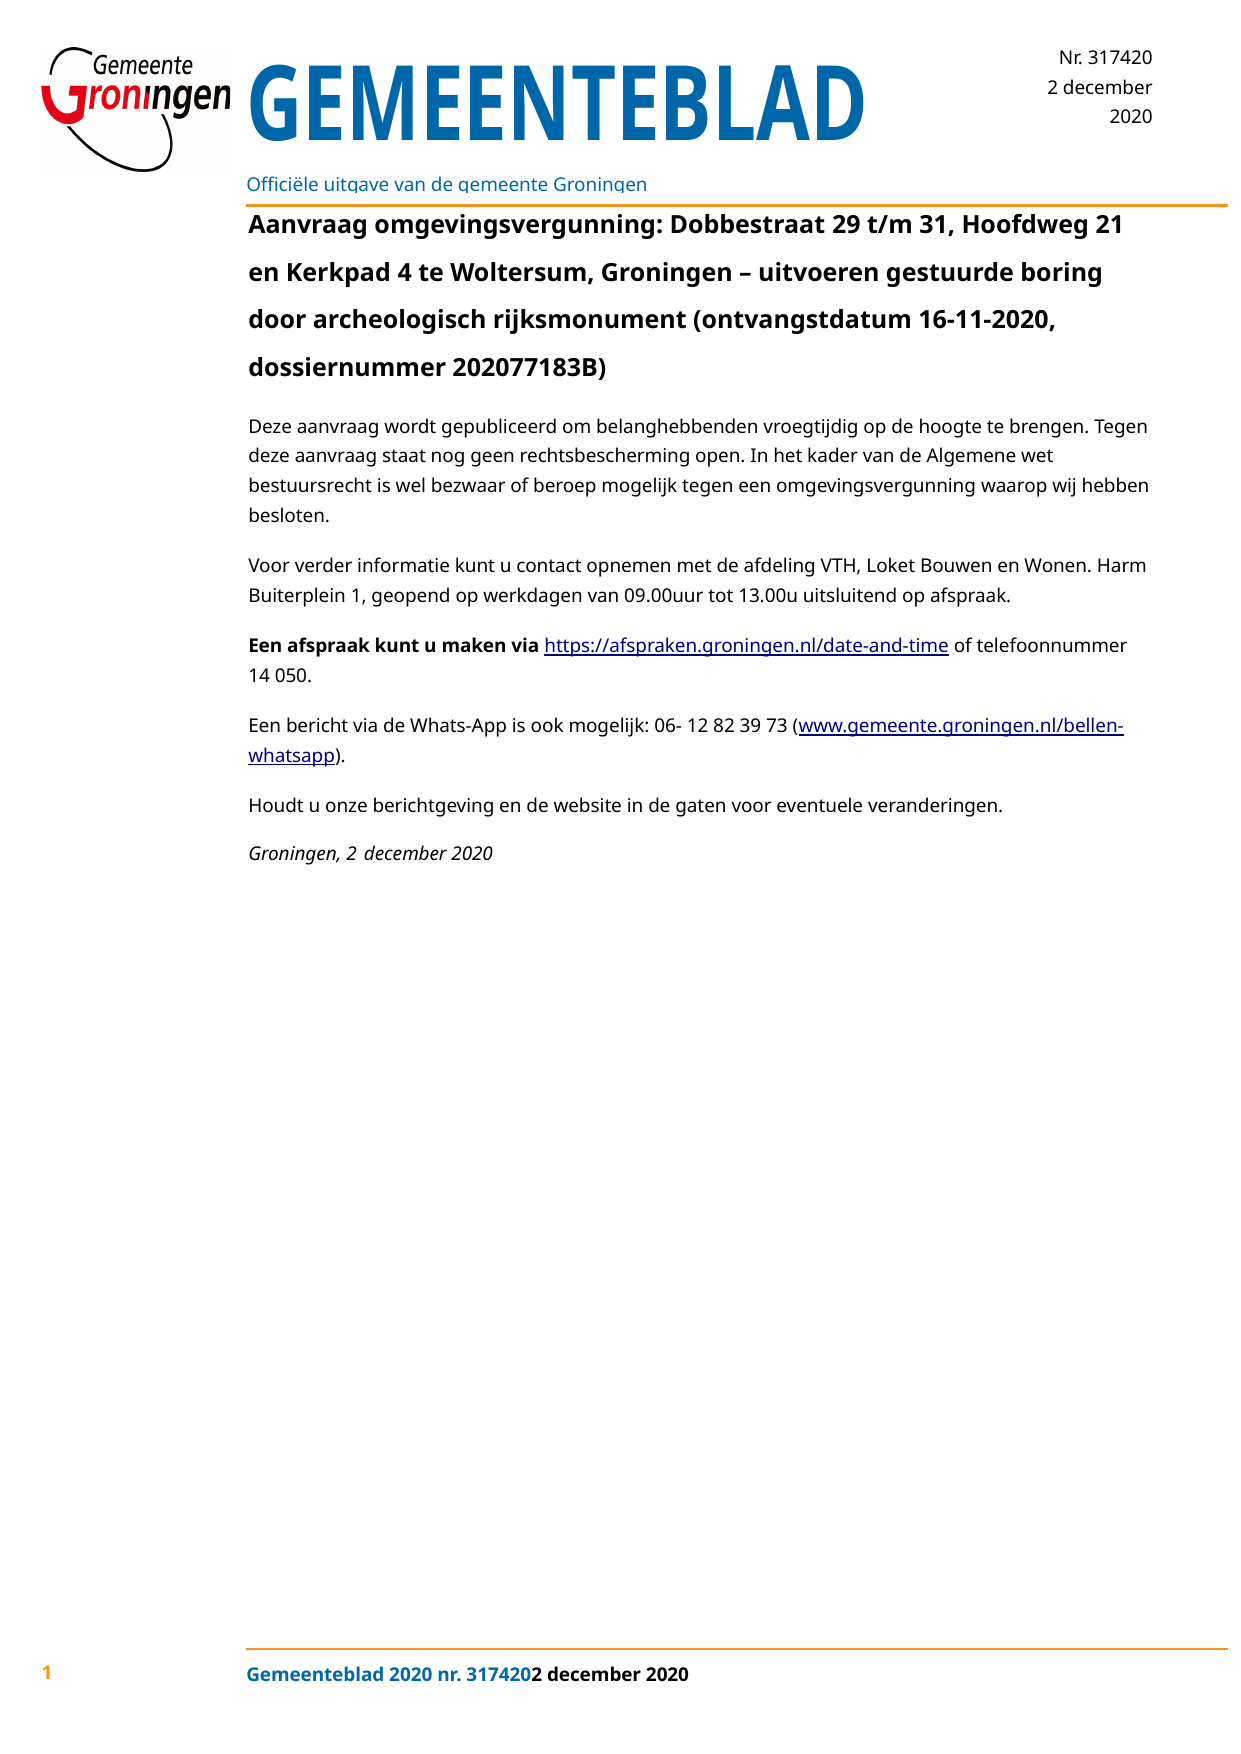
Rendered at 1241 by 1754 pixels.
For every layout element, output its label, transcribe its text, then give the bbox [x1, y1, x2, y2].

picture [41, 47, 231, 172]
text Aanvraag omgevingsvergunning: Dobbestraat 29 t/m 31, Hoofdweg 21 en Kerkpad 4 te Woltersum, Groningen – uitvoeren gestuurde boring door archeologisch rijksmonument (ontvangstdatum 16-11-2020, dossiernummer 202077183B) [248, 207, 1152, 384]
text Een bericht via de Whats-App is ook mogelijk: 06- 12 82 39 73 (www.gemeente.groningen.nl/bellen-whatsapp). [248, 712, 1152, 768]
text Groningen, 2 december 2020 [248, 840, 1152, 866]
text Houdt u onze berichtgeving en de website in de gaten voor eventuele veranderingen. [248, 792, 1152, 818]
text Voor verder informatie kunt u contact opnemen met de afdeling VTH, Loket Bouwen en Wonen. Harm Buiterplein 1, geopend op werkdagen van 09.00uur tot 13.00u uitsluitend op afspraak. [248, 552, 1152, 608]
text Een afspraak kunt u maken via https://afspraken.groningen.nl/date-and-time of telefoonnummer 14 050. [248, 632, 1152, 688]
text Deze aanvraag wordt gepubliceerd om belanghebbenden vroegtijdig op de hoogte te brengen. Tegen deze aanvraag staat nog geen rechtsbescherming open. In het kader van de Algemene wet bestuursrecht is wel bezwaar of beroep mogelijk tegen een omgevingsvergunning waarop wij hebben besloten. [248, 413, 1152, 528]
